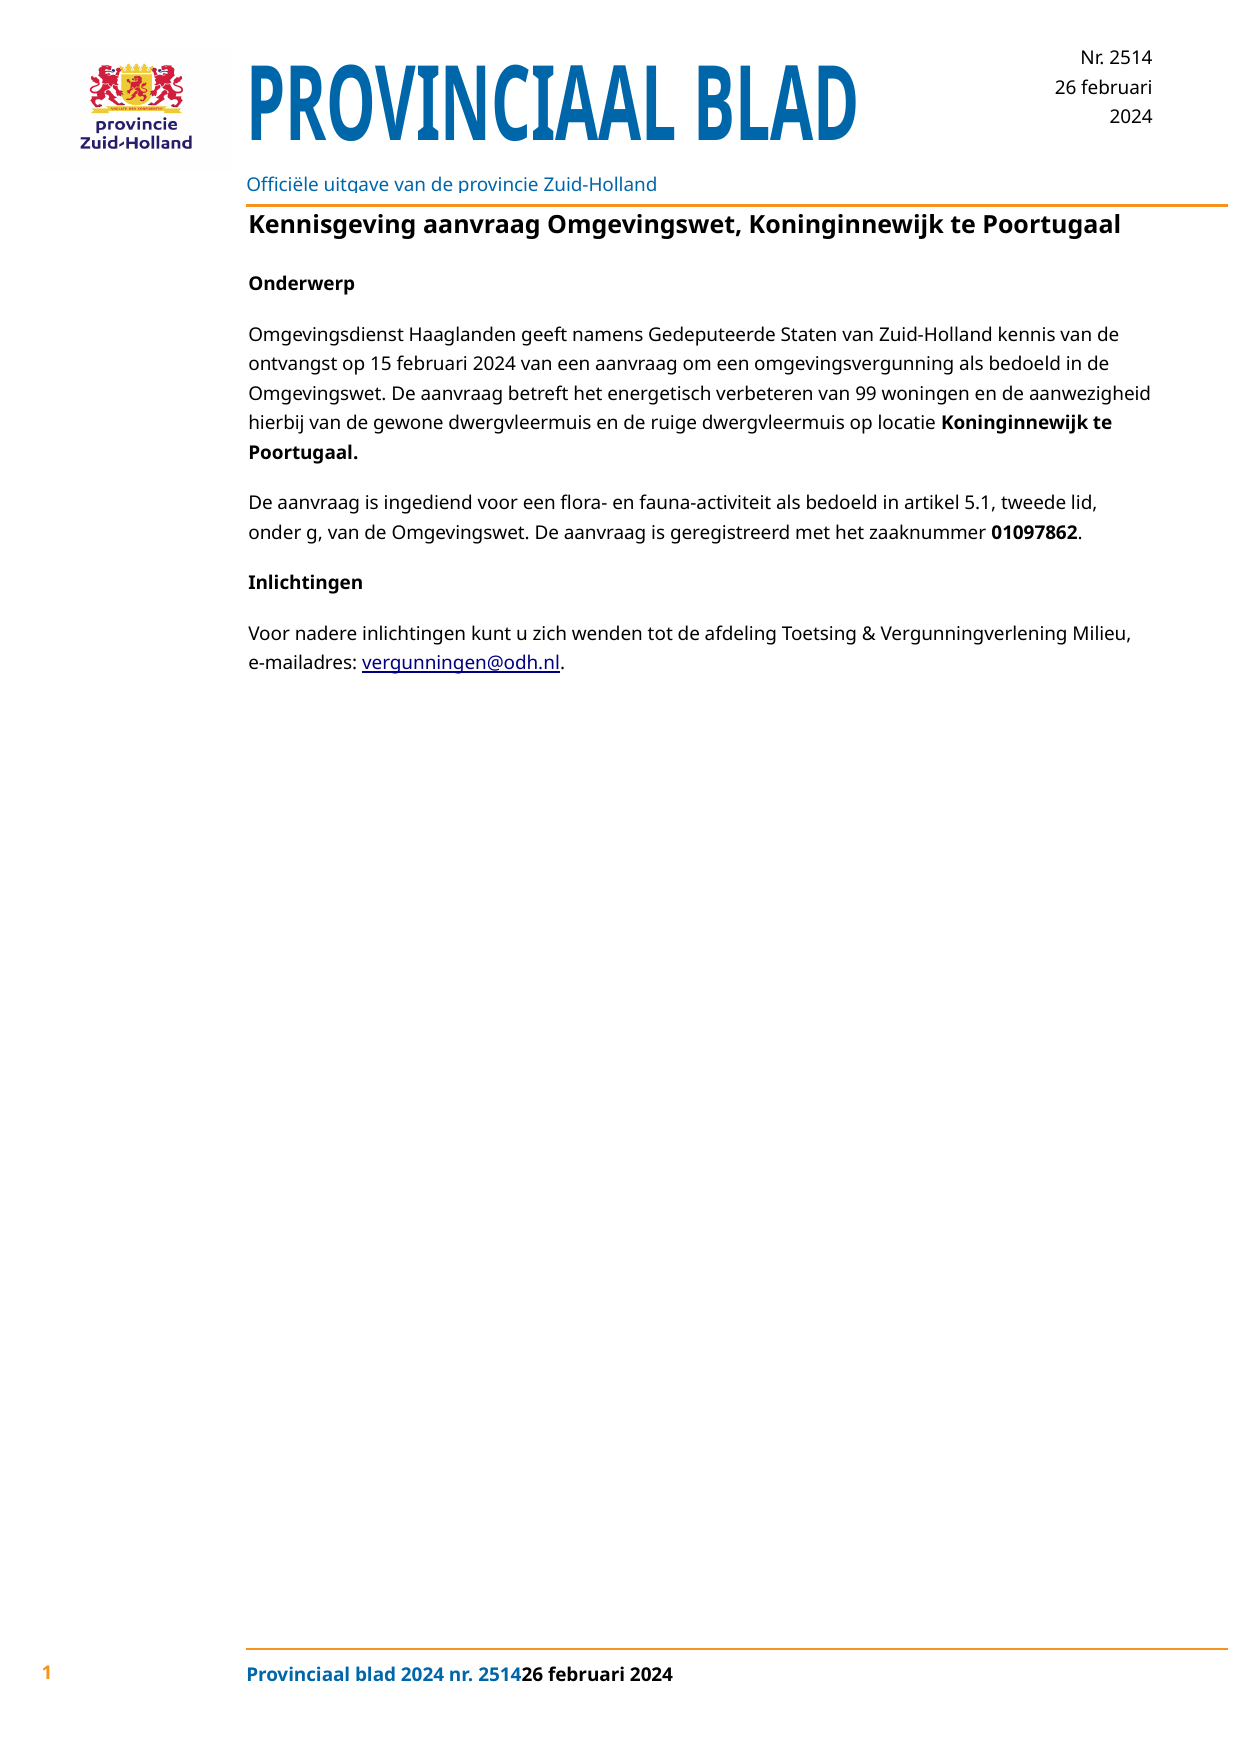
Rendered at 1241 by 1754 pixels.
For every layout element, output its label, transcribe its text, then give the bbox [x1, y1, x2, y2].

picture [41, 47, 231, 172]
text Omgevingsdienst Haaglanden geeft namens Gedeputeerde Staten van Zuid-Holland kennis van de ontvangst op 15 februari 2024 van een aanvraag om een omgevingsvergunning als bedoeld in de Omgevingswet. De aanvraag betreft het energetisch verbeteren van 99 woningen en de aanwezigheid hierbij van de gewone dwergvleermuis en de ruige dwergvleermuis op locatie Koninginnewijk te Poortugaal. [248, 321, 1152, 465]
text Kennisgeving aanvraag Omgevingswet, Koninginnewijk te Poortugaal [248, 207, 1152, 241]
text Inlichtingen [248, 569, 1152, 595]
text Onderwerp [248, 270, 1152, 296]
text De aanvraag is ingediend voor een flora- en fauna-activiteit als bedoeld in artikel 5.1, tweede lid, onder g, van de Omgevingswet. De aanvraag is geregistreerd met het zaaknummer 01097862. [248, 489, 1152, 545]
text Voor nadere inlichtingen kunt u zich wenden tot de afdeling Toetsing & Vergunningverlening Milieu, e-mailadres: vergunningen@odh.nl. [248, 620, 1152, 675]
